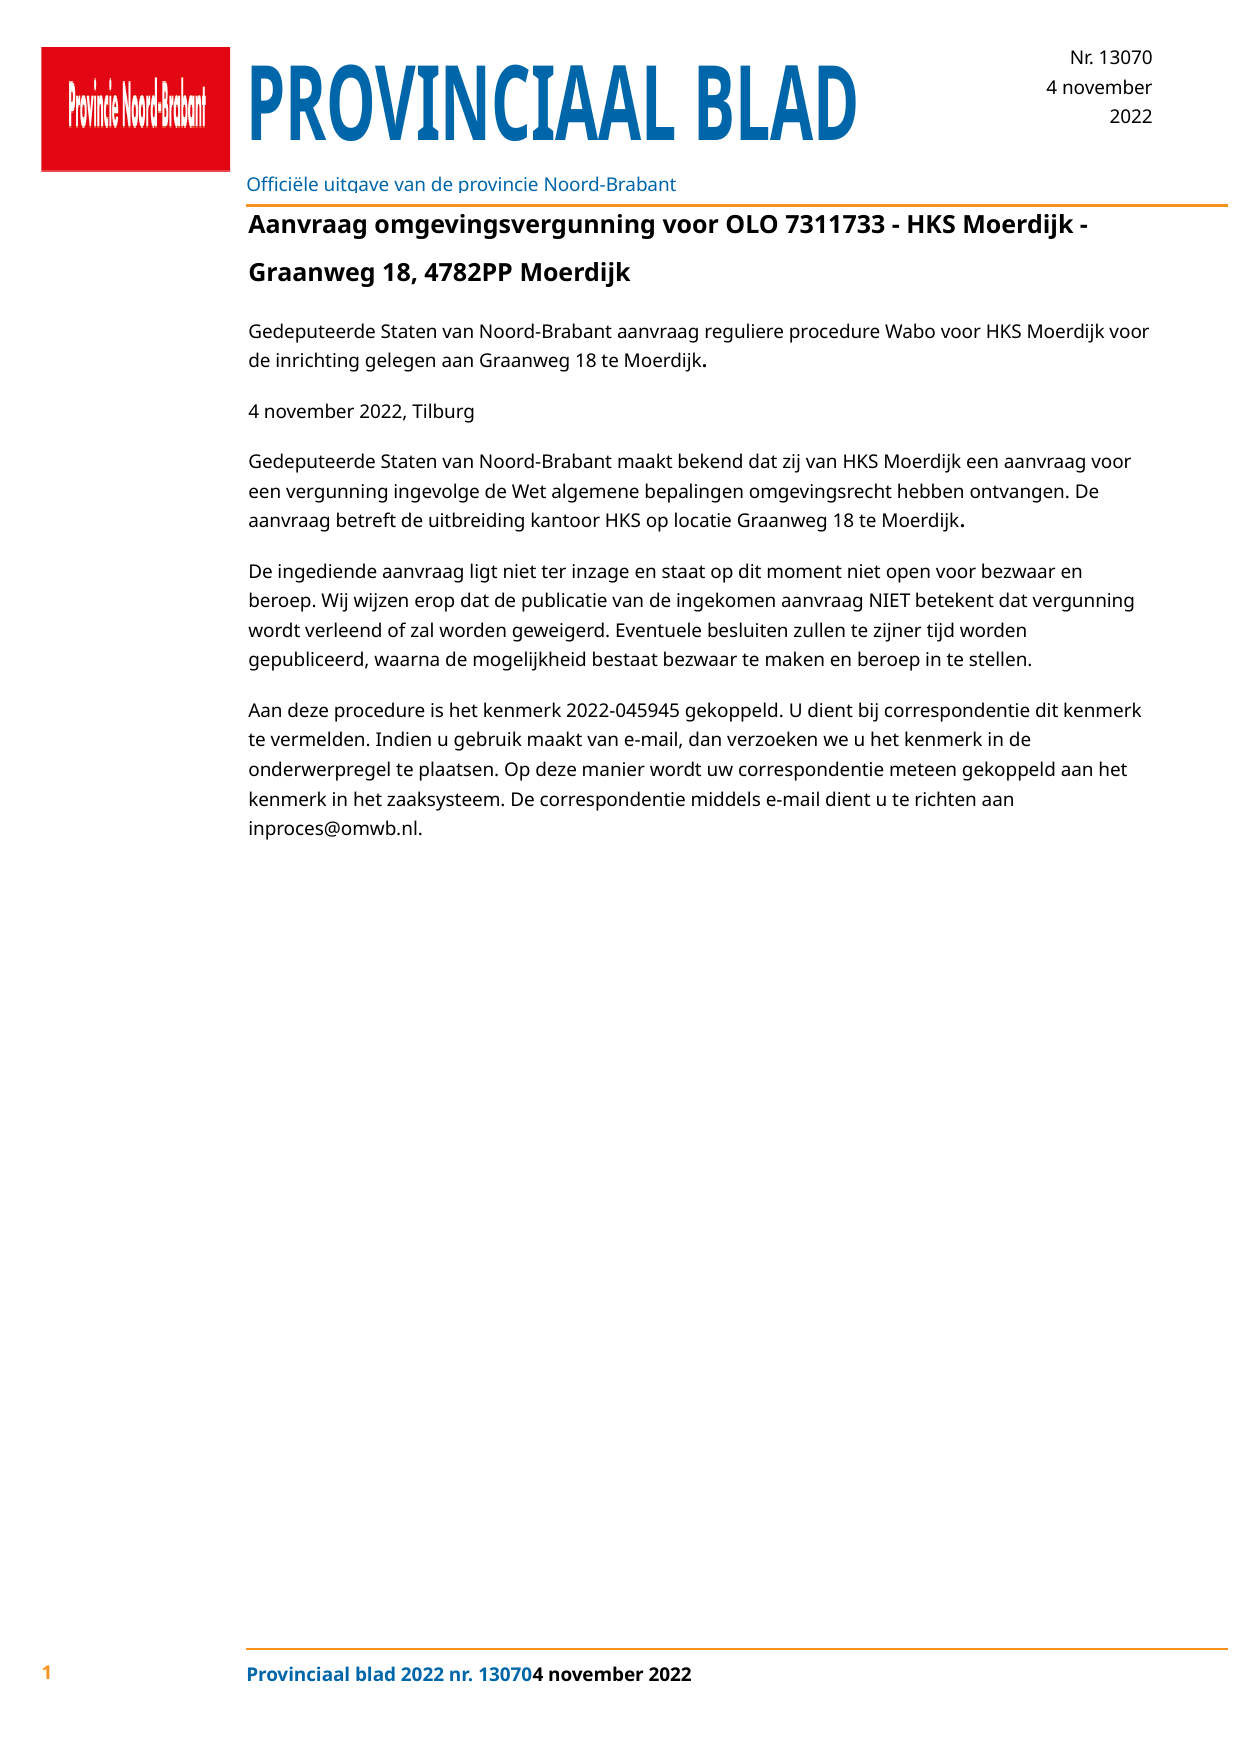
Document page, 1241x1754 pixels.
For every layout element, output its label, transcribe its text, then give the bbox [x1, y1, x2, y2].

text Aan deze procedure is het kenmerk 2022-045945 gekoppeld. U dient bij correspondentie dit kenmerk te vermelden. Indien u gebruik maakt van e-mail, dan verzoeken we u het kenmerk in de onderwerpregel te plaatsen. Op deze manier wordt uw correspondentie meteen gekoppeld aan het kenmerk in het zaaksysteem. De correspondentie middels e-mail dient u te richten aan inproces@omwb.nl. [248, 697, 1152, 841]
text Gedeputeerde Staten van Noord-Brabant maakt bekend dat zij van HKS Moerdijk een aanvraag voor een vergunning ingevolge de Wet algemene bepalingen omgevingsrecht hebben ontvangen. De aanvraag betreft de uitbreiding kantoor HKS op locatie Graanweg 18 te Moerdijk. [248, 448, 1152, 533]
text Aanvraag omgevingsvergunning voor OLO 7311733 - HKS Moerdijk - Graanweg 18, 4782PP Moerdijk [248, 207, 1152, 288]
picture [41, 47, 231, 172]
text 4 november 2022, Tilburg [248, 398, 1152, 424]
text Gedeputeerde Staten van Noord-Brabant aanvraag reguliere procedure Wabo voor HKS Moerdijk voor de inrichting gelegen aan Graanweg 18 te Moerdijk. [248, 318, 1152, 373]
text De ingediende aanvraag ligt niet ter inzage en staat op dit moment niet open voor bezwaar en beroep. Wij wijzen erop dat de publicatie van de ingekomen aanvraag NIET betekent dat vergunning wordt verleend of zal worden geweigerd. Eventuele besluiten zullen te zijner tijd worden gepubliceerd, waarna de mogelijkheid bestaat bezwaar te maken en beroep in te stellen. [248, 558, 1152, 672]
